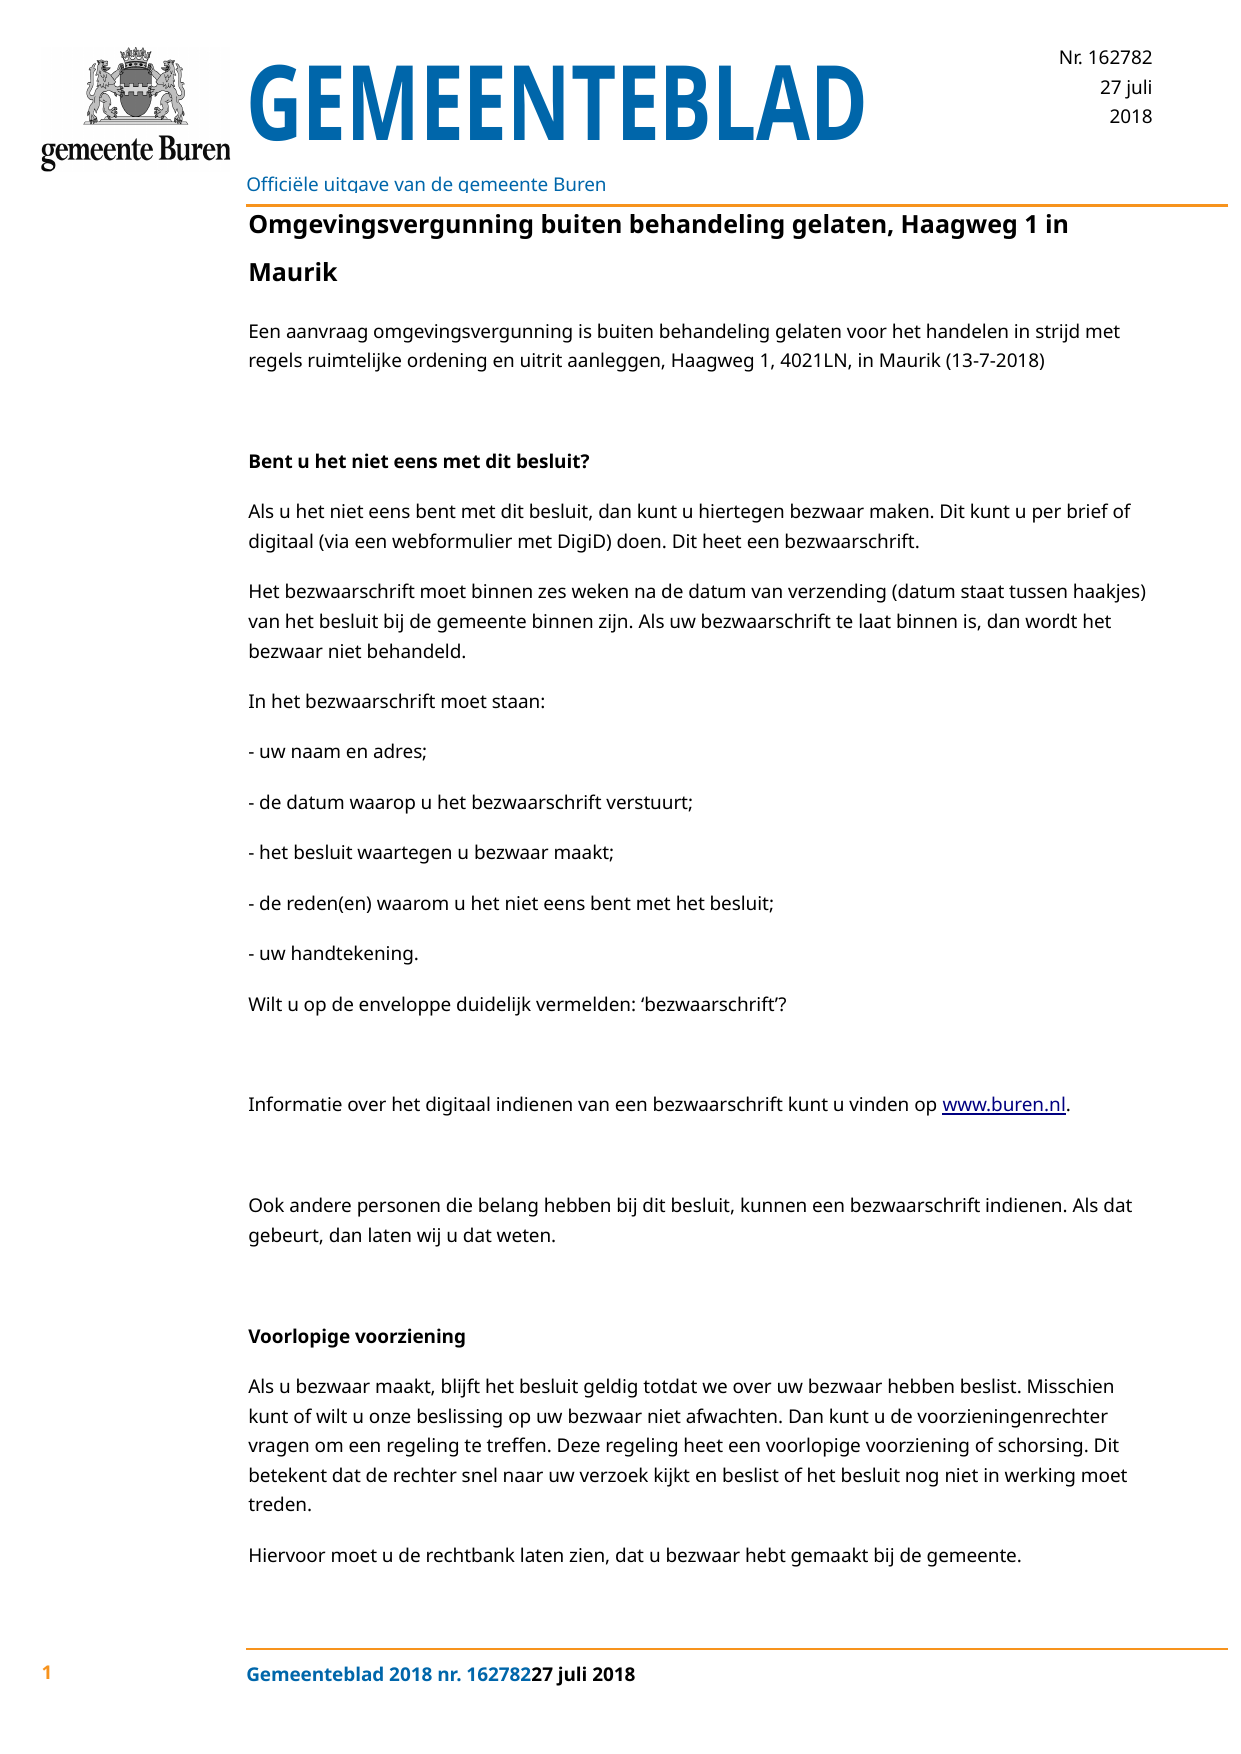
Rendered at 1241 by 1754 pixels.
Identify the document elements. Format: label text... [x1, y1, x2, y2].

text - het besluit waartegen u bezwaar maakt; [248, 839, 1152, 865]
text Als u het niet eens bent met dit besluit, dan kunt u hiertegen bezwaar maken. Dit kunt u per brief of digitaal (via een webformulier met DigiD) doen. Dit heet een bezwaarschrift. [248, 499, 1152, 554]
text Het bezwaarschrift moet binnen zes weken na de datum van verzending (datum staat tussen haakjes) van het besluit bij de gemeente binnen zijn. Als uw bezwaarschrift te laat binnen is, dan wordt het bezwaar niet behandeld. [248, 579, 1152, 664]
text - uw naam en adres; [248, 739, 1152, 764]
text Voorlopige voorziening [248, 1323, 1152, 1349]
text Een aanvraag omgevingsvergunning is buiten behandeling gelaten voor het handelen in strijd met regels ruimtelijke ordening en uitrit aanleggen, Haagweg 1, 4021LN, in Maurik (13-7-2018) [248, 318, 1152, 373]
text Wilt u op de enveloppe duidelijk vermelden: ‘bezwaarschrift’? [248, 991, 1152, 1017]
text Hiervoor moet u de rechtbank laten zien, dat u bezwaar hebt gemaakt bij de gemeente. [248, 1542, 1152, 1568]
text In het bezwaarschrift moet staan: [248, 688, 1152, 714]
picture [41, 47, 231, 172]
text Informatie over het digitaal indienen van een bezwaarschrift kunt u vinden op www.buren.nl. [248, 1092, 1152, 1117]
text Als u bezwaar maakt, blijft het besluit geldig totdat we over uw bezwaar hebben beslist. Misschien kunt of wilt u onze beslissing op uw bezwaar niet afwachten. Dan kunt u de voorzieningenrechter vragen om een regeling te treffen. Deze regeling heet een voorlopige voorziening of schorsing. Dit betekent dat de rechter snel naar uw verzoek kijkt en beslist of het besluit nog niet in werking moet treden. [248, 1373, 1152, 1517]
text Ook andere personen die belang hebben bij dit besluit, kunnen een bezwaarschrift indienen. Als dat gebeurt, dan laten wij u dat weten. [248, 1192, 1152, 1248]
text Omgevingsvergunning buiten behandeling gelaten, Haagweg 1 in Maurik [248, 207, 1152, 288]
text - de reden(en) waarom u het niet eens bent met het besluit; [248, 890, 1152, 916]
text Bent u het niet eens met dit besluit? [248, 448, 1152, 474]
text - uw handtekening. [248, 940, 1152, 966]
text - de datum waarop u het bezwaarschrift verstuurt; [248, 789, 1152, 815]
